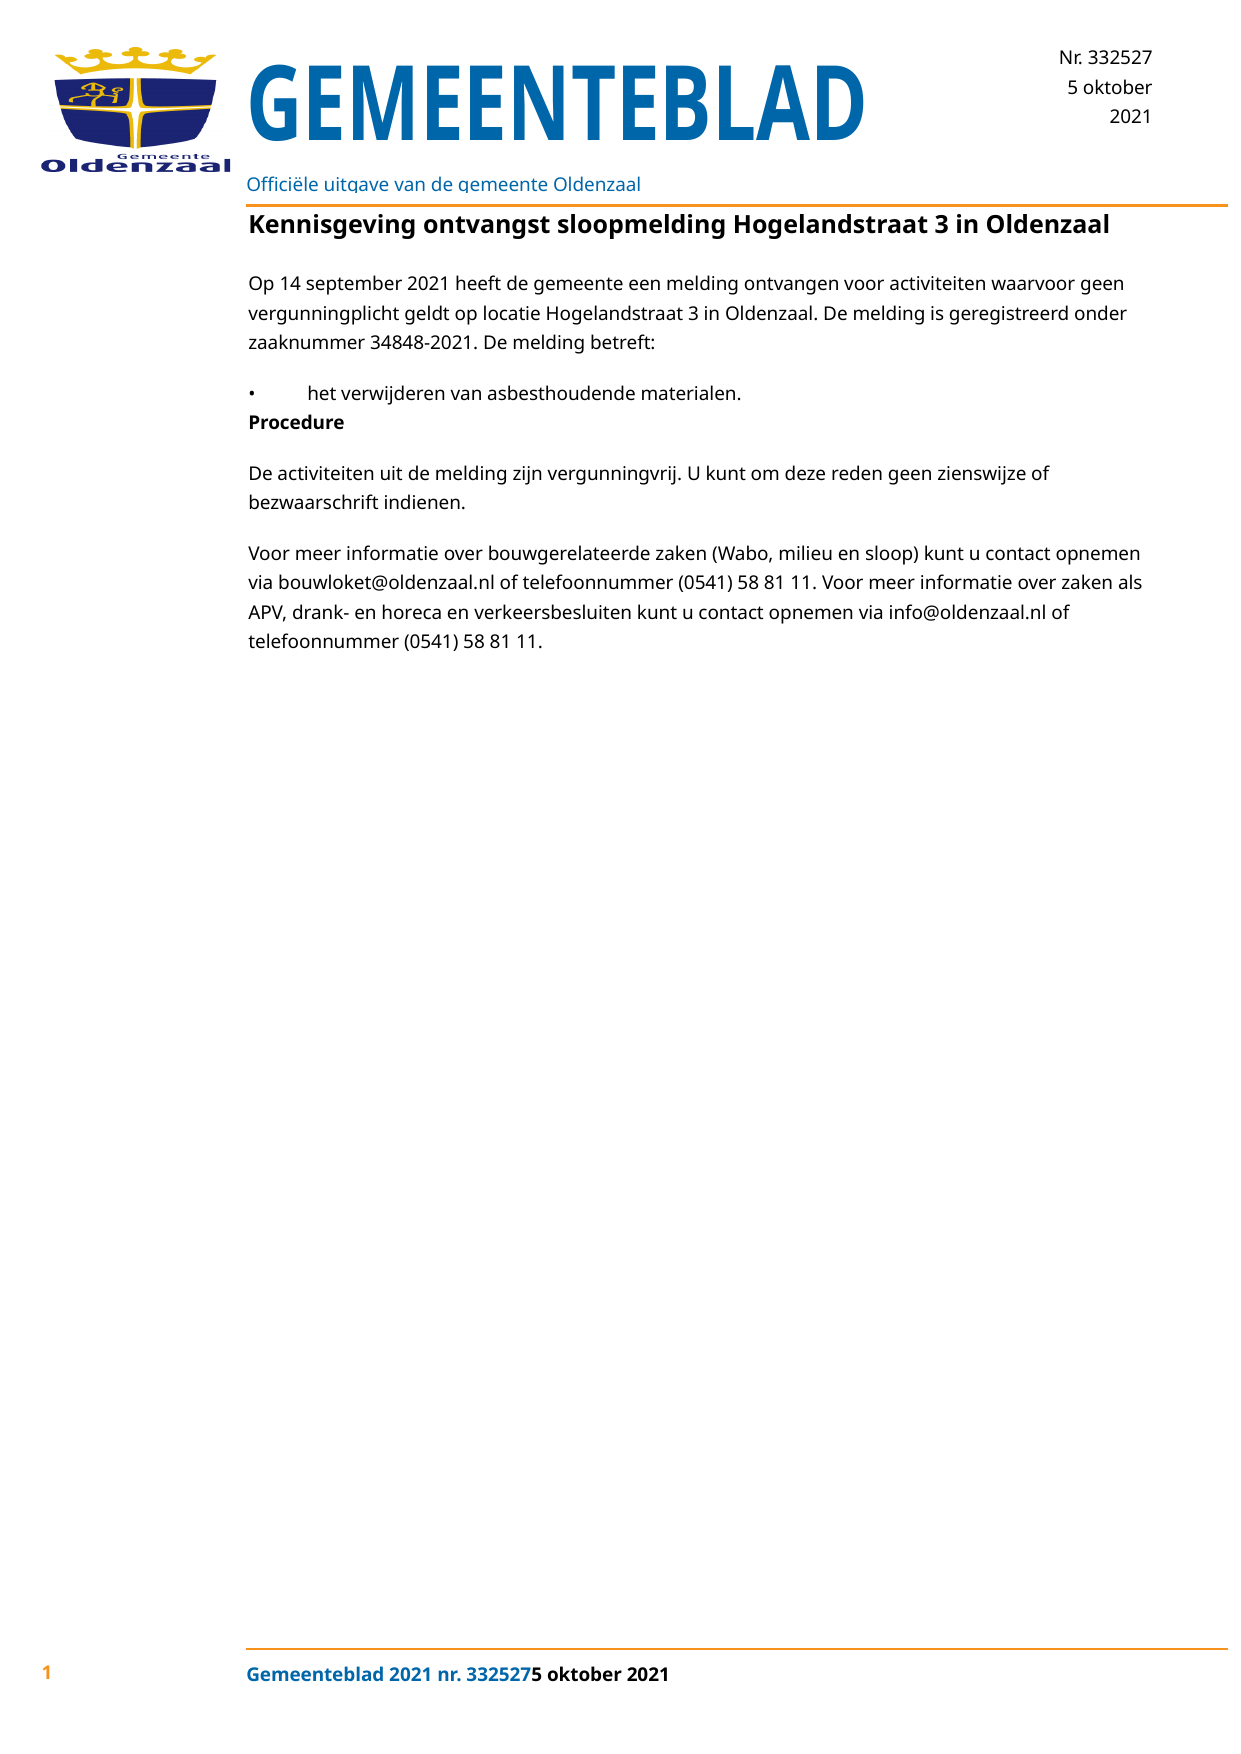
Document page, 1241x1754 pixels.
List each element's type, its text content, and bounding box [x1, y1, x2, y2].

list het verwijderen van asbesthoudende materialen. [248, 380, 1152, 406]
text Procedure [248, 409, 1152, 435]
text Op 14 september 2021 heeft de gemeente een melding ontvangen voor activiteiten waarvoor geen vergunningplicht geldt op locatie Hogelandstraat 3 in Oldenzaal. De melding is geregistreerd onder zaaknummer 34848-2021. De melding betreft: [248, 270, 1152, 355]
picture [41, 47, 231, 172]
text Voor meer informatie over bouwgerelateerde zaken (Wabo, milieu en sloop) kunt u contact opnemen via bouwloket@oldenzaal.nl of telefoonnummer (0541) 58 81 11. Voor meer informatie over zaken als APV, drank- en horeca en verkeersbesluiten kunt u contact opnemen via info@oldenzaal.nl of telefoonnummer (0541) 58 81 11. [248, 540, 1152, 654]
text De activiteiten uit de melding zijn vergunningvrij. U kunt om deze reden geen zienswijze of bezwaarschrift indienen. [248, 460, 1152, 515]
text Kennisgeving ontvangst sloopmelding Hogelandstraat 3 in Oldenzaal [248, 207, 1152, 241]
